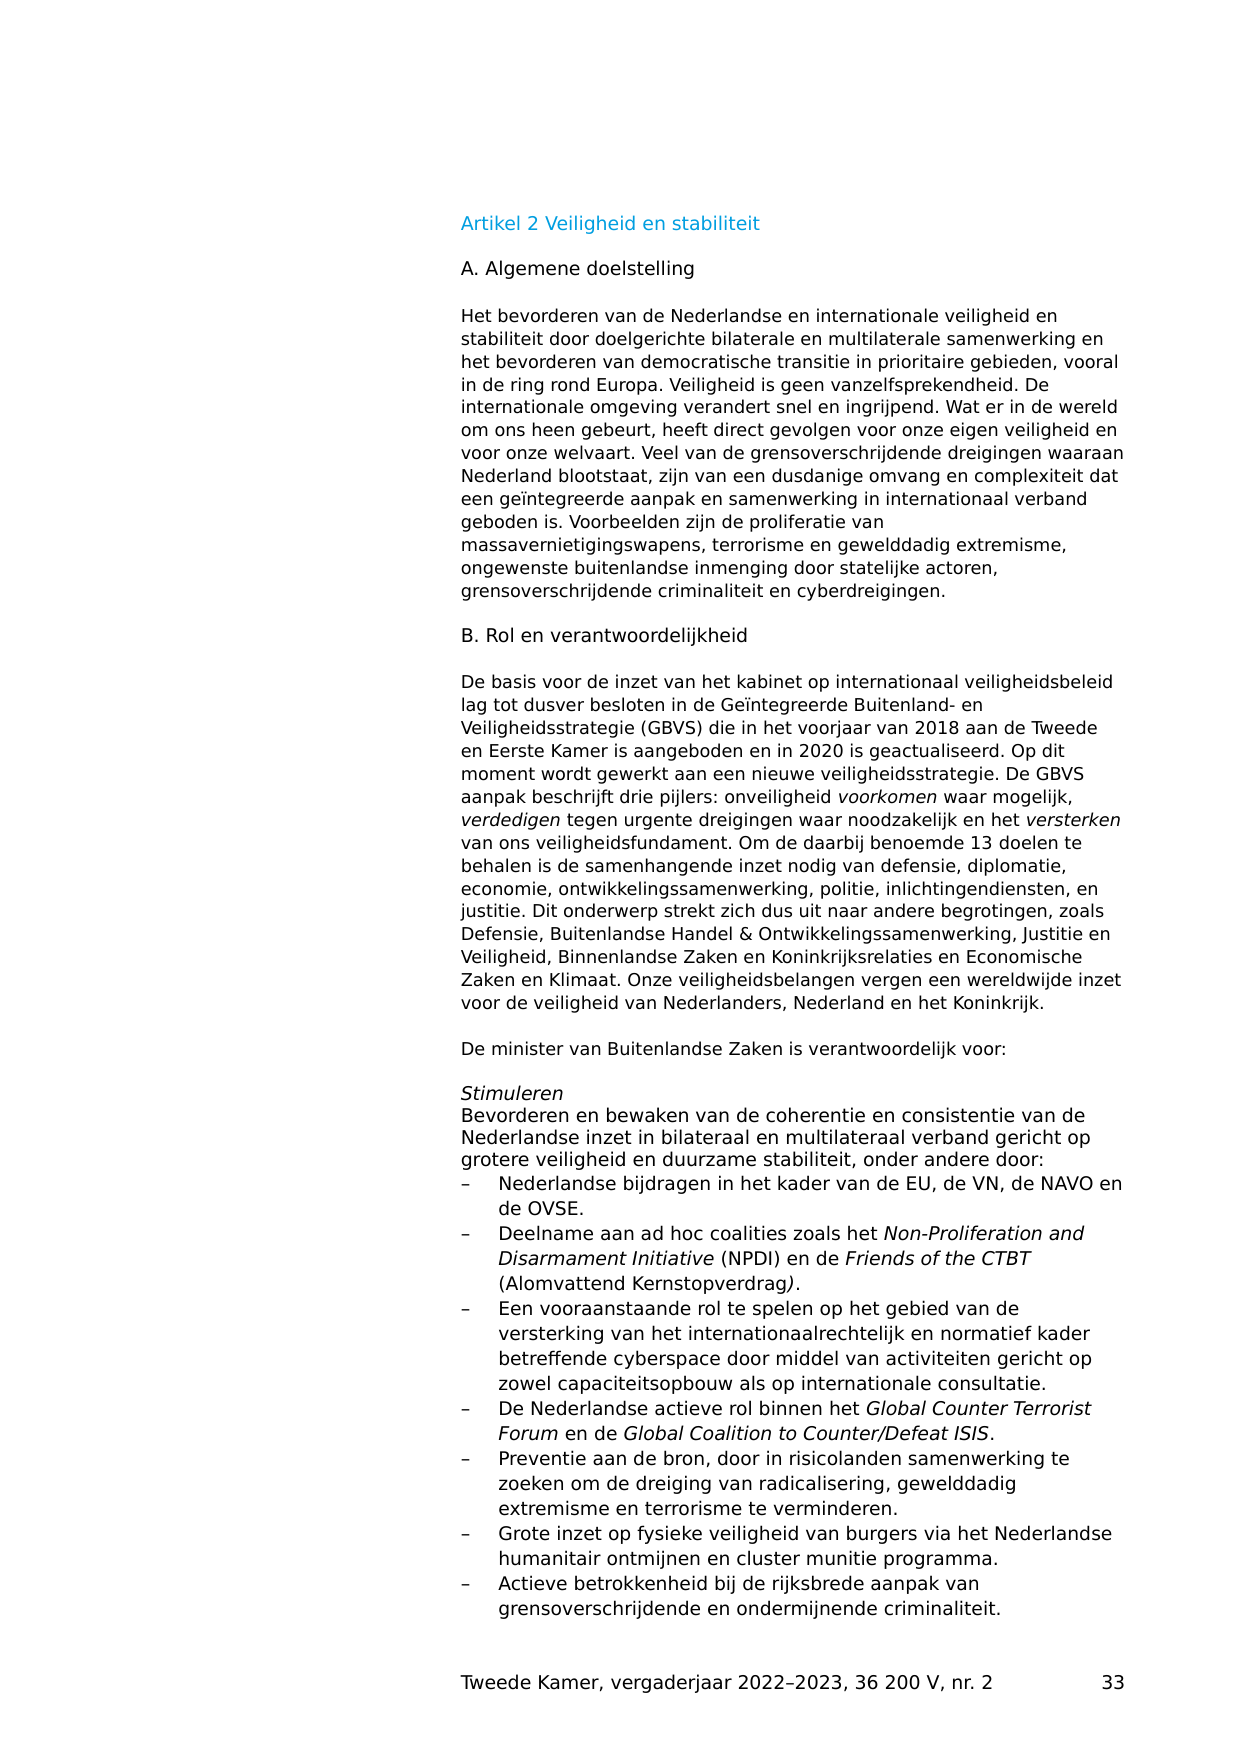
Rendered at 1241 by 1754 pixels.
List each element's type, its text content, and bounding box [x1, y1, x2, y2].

title Artikel 2 Veiligheid en stabiliteit [461, 213, 1125, 235]
list Grote inzet op fysieke veiligheid van burgers via het Nederlandse humanitair ontmijnen en cluster munitie programma. [461, 1521, 1125, 1571]
text De minister van Buitenlandse Zaken is verantwoordelijk voor: [461, 1037, 1125, 1060]
list De Nederlandse actieve rol binnen het Global Counter Terrorist Forum en de Global Coalition to Counter/Defeat ISIS. [461, 1396, 1125, 1446]
list Actieve betrokkenheid bij de rijksbrede aanpak van grensoverschrijdende en ondermijnende criminaliteit. [461, 1571, 1125, 1621]
text Stimuleren [461, 1083, 1125, 1105]
list Een vooraanstaande rol te spelen op het gebied van de versterking van het internationaalrechtelijk en normatief kader betreffende cyberspace door middel van activiteiten gericht op zowel capaciteitsopbouw als op internationale consultatie. [461, 1296, 1125, 1396]
text Het bevorderen van de Nederlandse en internationale veiligheid en stabiliteit door doelgerichte bilaterale en multilaterale samenwerking en het bevorderen van democratische transitie in prioritaire gebieden, vooral in de ring rond Europa. Veiligheid is geen vanzelfsprekendheid. De internationale omgeving verandert snel en ingrijpend. Wat er in de wereld om ons heen gebeurt, heeft direct gevolgen voor onze eigen veiligheid en voor onze welvaart. Veel van de grensoverschrijdende dreigingen waaraan Nederland blootstaat, zijn van een dusdanige omvang en complexiteit dat een geïntegreerde aanpak en samenwerking in internationaal verband geboden is. Voorbeelden zijn de proliferatie van massavernietigingswapens, terrorisme en gewelddadig extremisme, ongewenste buitenlandse inmenging door statelijke actoren, grensoverschrijdende criminaliteit en cyberdreigingen. [461, 304, 1125, 602]
text De basis voor de inzet van het kabinet op internationaal veiligheidsbeleid lag tot dusver besloten in de Geïntegreerde Buitenland- en Veiligheidsstrategie (GBVS) die in het voorjaar van 2018 aan de Tweede en Eerste Kamer is aangeboden en in 2020 is geactualiseerd. Op dit moment wordt gewerkt aan een nieuwe veiligheidsstrategie. De GBVS aanpak beschrijft drie pijlers: onveiligheid voorkomen waar mogelijk, verdedigen tegen urgente dreigingen waar noodzakelijk en het versterken van ons veiligheidsfundament. Om de daarbij benoemde 13 doelen te behalen is de samenhangende inzet nodig van defensie, diplomatie, economie, ontwikkelingssamenwerking, politie, inlichtingendiensten, en justitie. Dit onderwerp strekt zich dus uit naar andere begrotingen, zoals Defensie, Buitenlandse Handel & Ontwikkelingssamenwerking, Justitie en Veiligheid, Binnenlandse Zaken en Koninkrijksrelaties en Economische Zaken en Klimaat. Onze veiligheidsbelangen vergen een wereldwijde inzet voor de veiligheid van Nederlanders, Nederland en het Koninkrijk. [461, 670, 1125, 1014]
text Bevorderen en bewaken van de coherentie en consistentie van de Nederlandse inzet in bilateraal en multilateraal verband gericht op grotere veiligheid en duurzame stabiliteit, onder andere door: [461, 1105, 1125, 1171]
list Deelname aan ad hoc coalities zoals het Non-Proliferation and Disarmament Initiative (NPDI) en de Friends of the CTBT (Alomvattend Kernstopverdrag). [461, 1221, 1125, 1296]
title A. Algemene doelstelling [461, 258, 1125, 280]
list Preventie aan de bron, door in risicolanden samenwerking te zoeken om de dreiging van radicalisering, gewelddadig extremisme en terrorisme te verminderen. [461, 1446, 1125, 1521]
title B. Rol en verantwoordelijkheid [461, 625, 1125, 647]
list Nederlandse bijdragen in het kader van de EU, de VN, de NAVO en de OVSE. [461, 1171, 1125, 1221]
